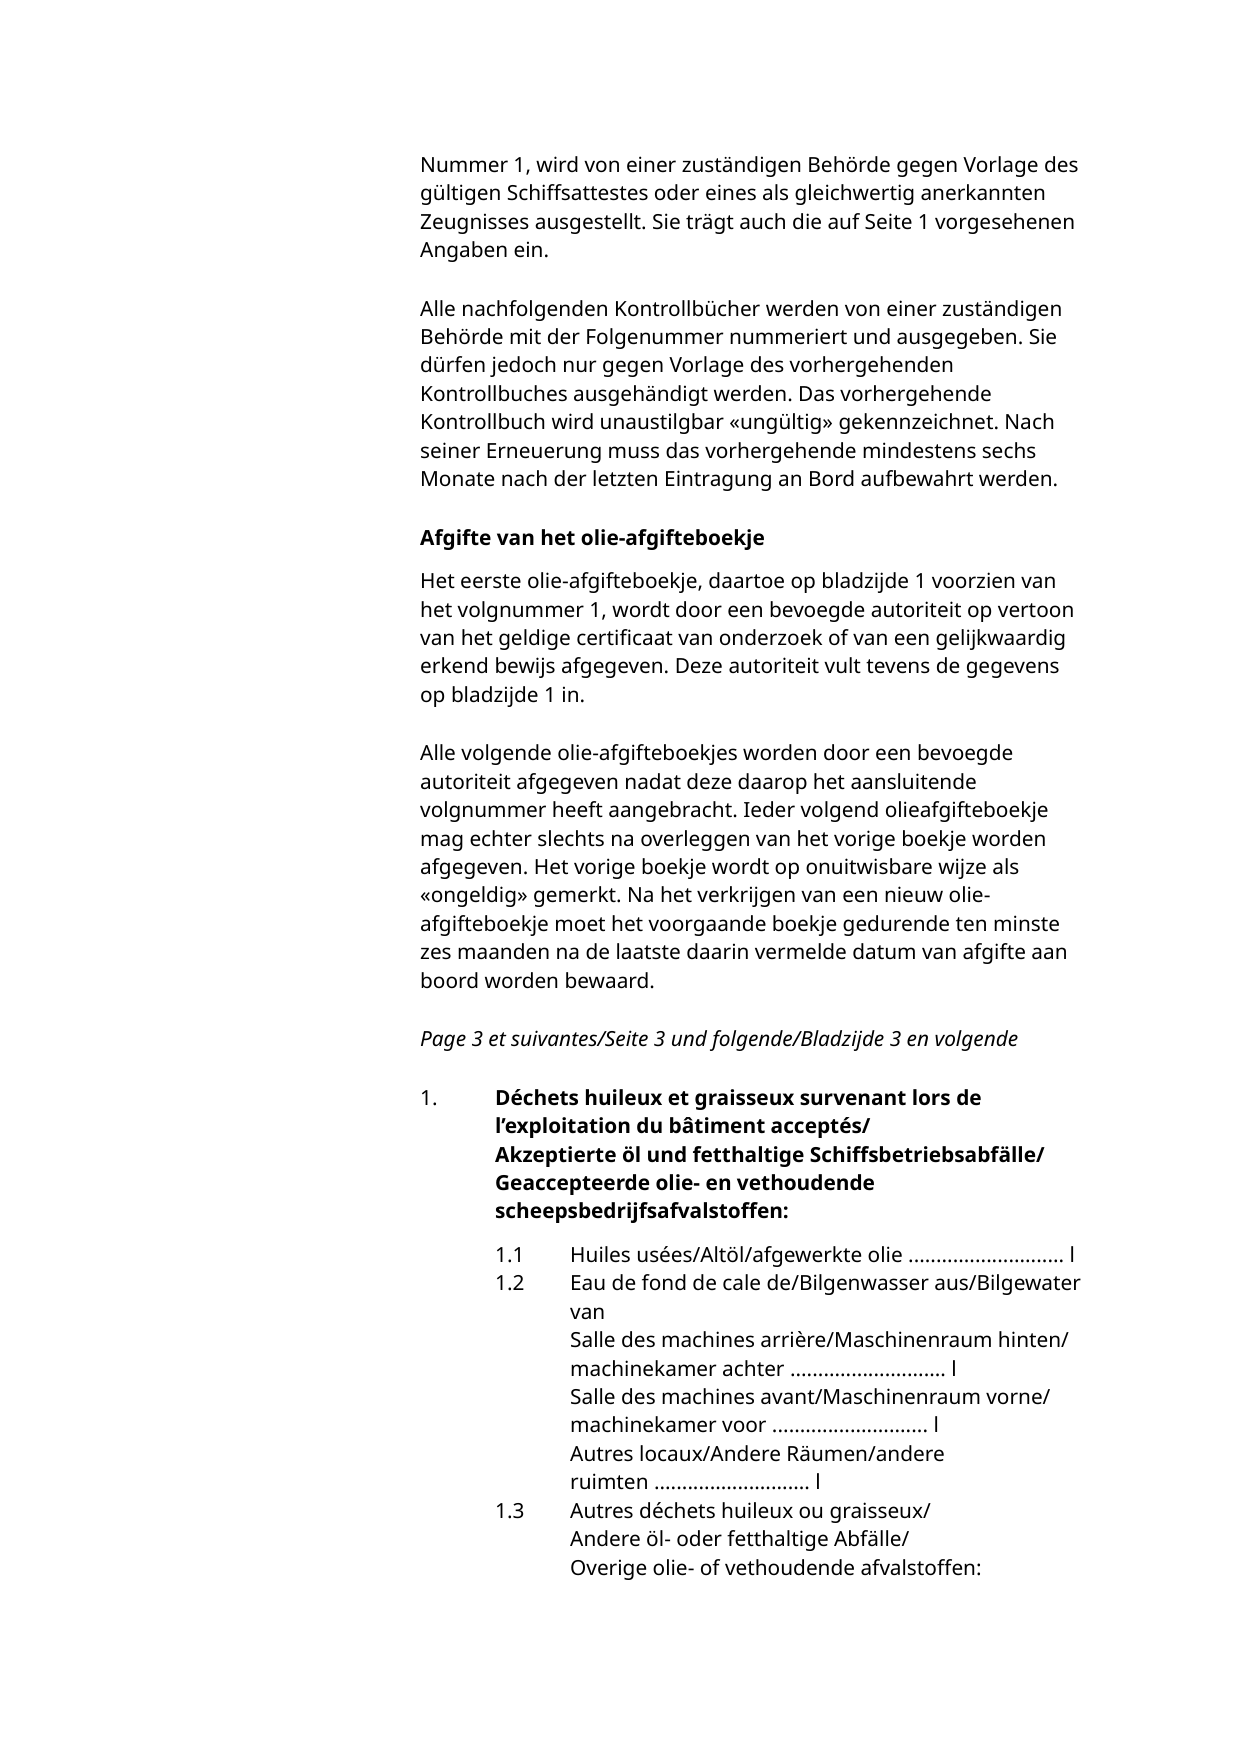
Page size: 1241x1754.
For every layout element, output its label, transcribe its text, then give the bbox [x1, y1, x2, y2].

list Autres déchets huileux ou graisseux/ [495, 1496, 1090, 1524]
text Page 3 et suivantes/Seite 3 und folgende/Bladzijde 3 en volgende [420, 1024, 1090, 1053]
text Alle volgende olie-afgifteboekjes worden door een bevoegde autoriteit afgegeven nadat deze daarop het aansluitende volgnummer heeft aangebracht. Ieder volgend olieafgifteboekje mag echter slechts na overleggen van het vorige boekje worden afgegeven. Het vorige boekje wordt op onuitwisbare wijze als «ongeldig» gemerkt. Na het verkrijgen van een nieuw olie-afgifteboekje moet het voorgaande boekje gedurende ten minste zes maanden na de laatste daarin vermelde datum van afgifte aan boord worden bewaard. [420, 738, 1090, 994]
text Afgifte van het olie-afgifteboekje [420, 523, 1090, 551]
text Alle nachfolgenden Kontrollbücher werden von einer zuständigen Behörde mit der Folgenummer nummeriert und ausgegeben. Sie dürfen jedoch nur gegen Vorlage des vorhergehenden Kontrollbuches ausgehändigt werden. Das vorhergehende Kontrollbuch wird unaustilgbar «ungültig» gekennzeichnet. Nach seiner Erneuerung muss das vorhergehende mindestens sechs Monate nach der letzten Eintragung an Bord aufbewahrt werden. [420, 294, 1090, 493]
list Akzeptierte öl und fetthaltige Schiffsbetriebsabfälle/ [420, 1140, 1090, 1168]
list Salle des machines arrière/Maschinenraum hinten/ [495, 1325, 1090, 1354]
list Autres locaux/Andere Räumen/andere ruimten ............................ l [495, 1439, 1090, 1496]
list Geaccepteerde olie- en vethoudende scheepsbedrijfsafvalstoffen: [420, 1168, 1090, 1225]
list machinekamer achter ............................ l [495, 1354, 1090, 1382]
list Déchets huileux et graisseux survenant lors de l’exploitation du bâtiment acceptés/ [420, 1083, 1090, 1140]
list machinekamer voor ............................ l [495, 1411, 1090, 1439]
list Andere öl- oder fetthaltige Abfälle/ [495, 1524, 1090, 1553]
list Overige olie- of vethoudende afvalstoffen: [495, 1553, 1090, 1581]
list Salle des machines avant/Maschinenraum vorne/ [495, 1382, 1090, 1411]
list Huiles usées/Altöl/afgewerkte olie ............................ l [495, 1240, 1090, 1268]
text Nummer 1, wird von einer zuständigen Behörde gegen Vorlage des gültigen Schiffsattestes oder eines als gleichwertig anerkannten Zeugnisses ausgestellt. Sie trägt auch die auf Seite 1 vorgesehenen Angaben ein. [420, 150, 1090, 264]
text Het eerste olie-afgifteboekje, daartoe op bladzijde 1 voorzien van het volgnummer 1, wordt door een bevoegde autoriteit op vertoon van het geldige certificaat van onderzoek of van een gelijkwaardig erkend bewijs afgegeven. Deze autoriteit vult tevens de gegevens op bladzijde 1 in. [420, 566, 1090, 708]
list Eau de fond de cale de/Bilgenwasser aus/Bilgewater van [495, 1268, 1090, 1325]
